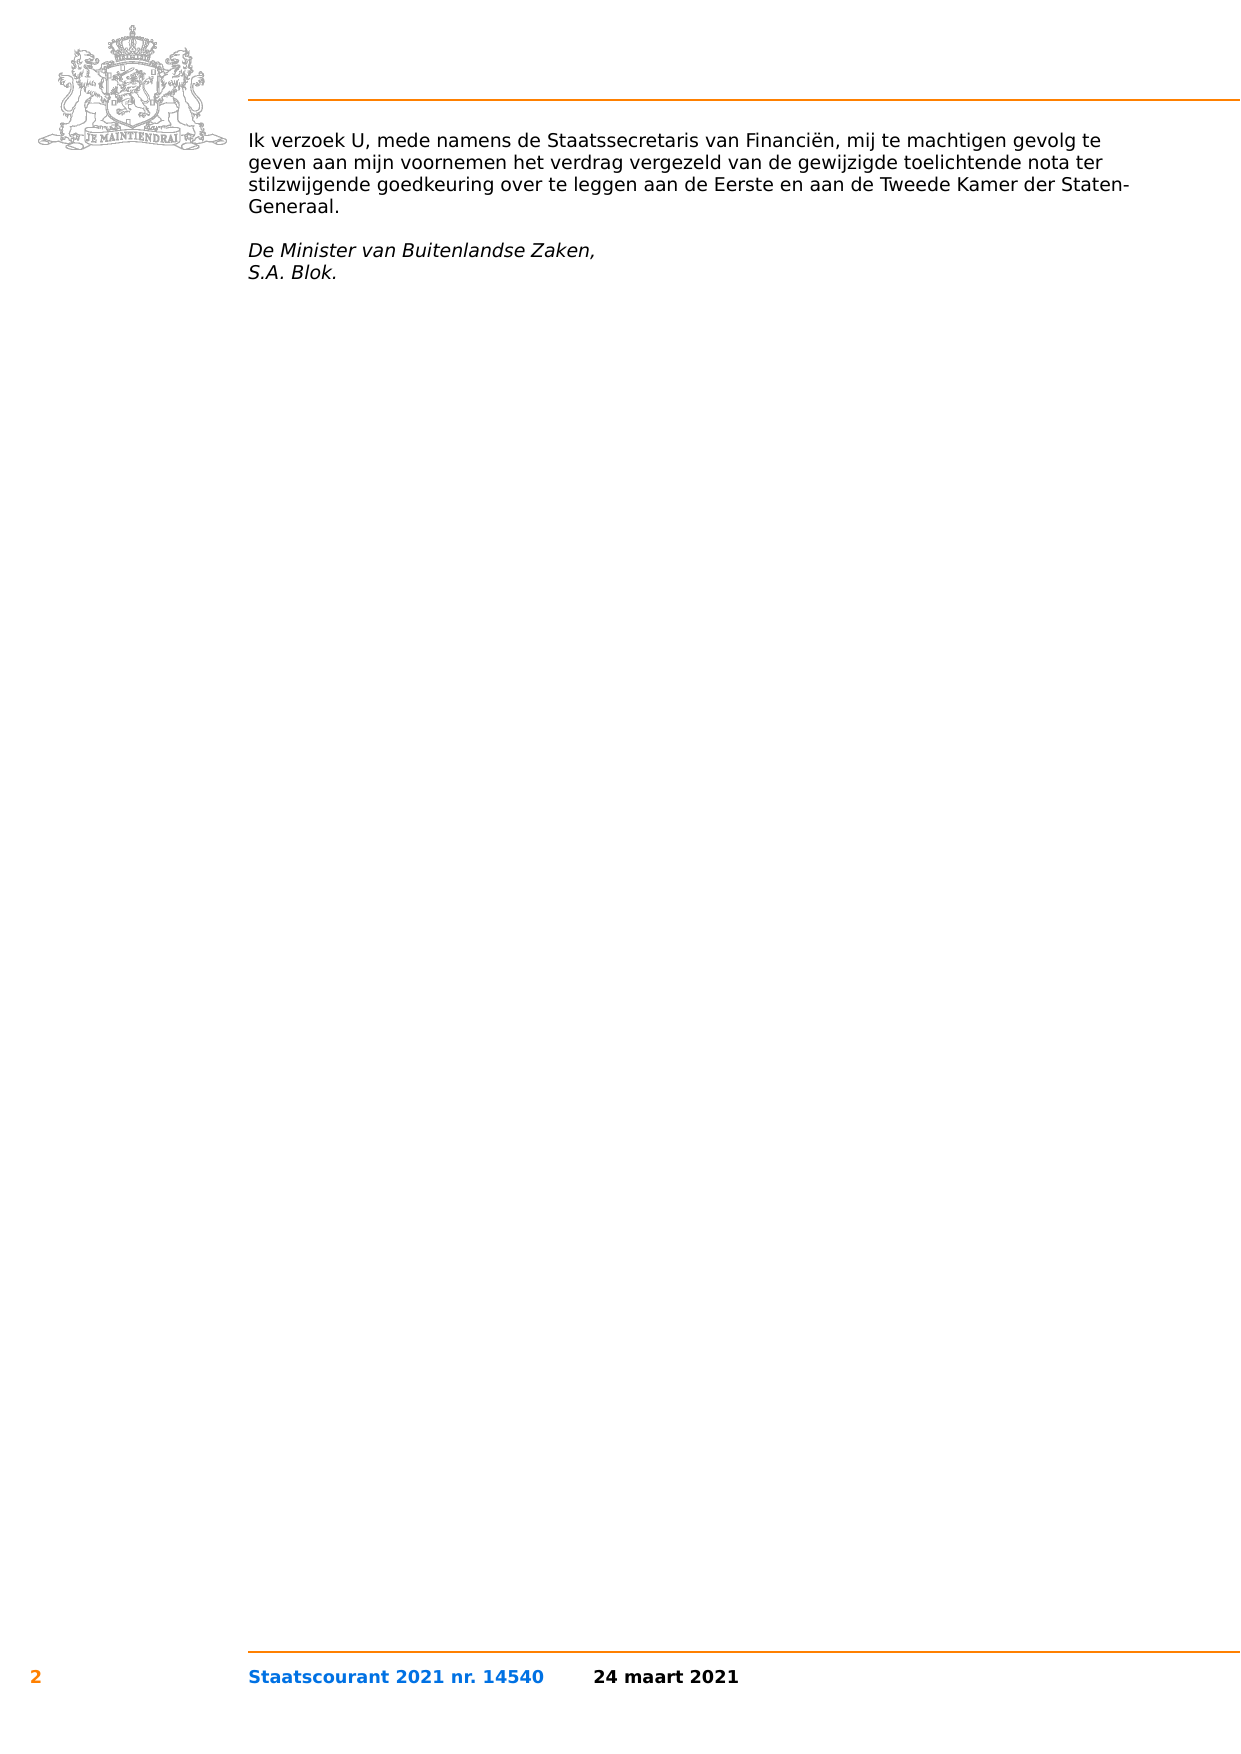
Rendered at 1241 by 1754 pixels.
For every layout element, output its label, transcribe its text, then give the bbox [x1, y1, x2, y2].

text Ik verzoek U, mede namens de Staatssecretaris van Financiën, mij te machtigen gevolg te geven aan mijn voornemen het verdrag vergezeld van de gewijzigde toelichtende nota ter stilzwijgende goedkeuring over te leggen aan de Eerste en aan de Tweede Kamer der Staten-Generaal. [248, 130, 1163, 218]
text De Minister van Buitenlandse Zaken, S.A. Blok. [248, 240, 1163, 284]
picture [38, 25, 227, 150]
